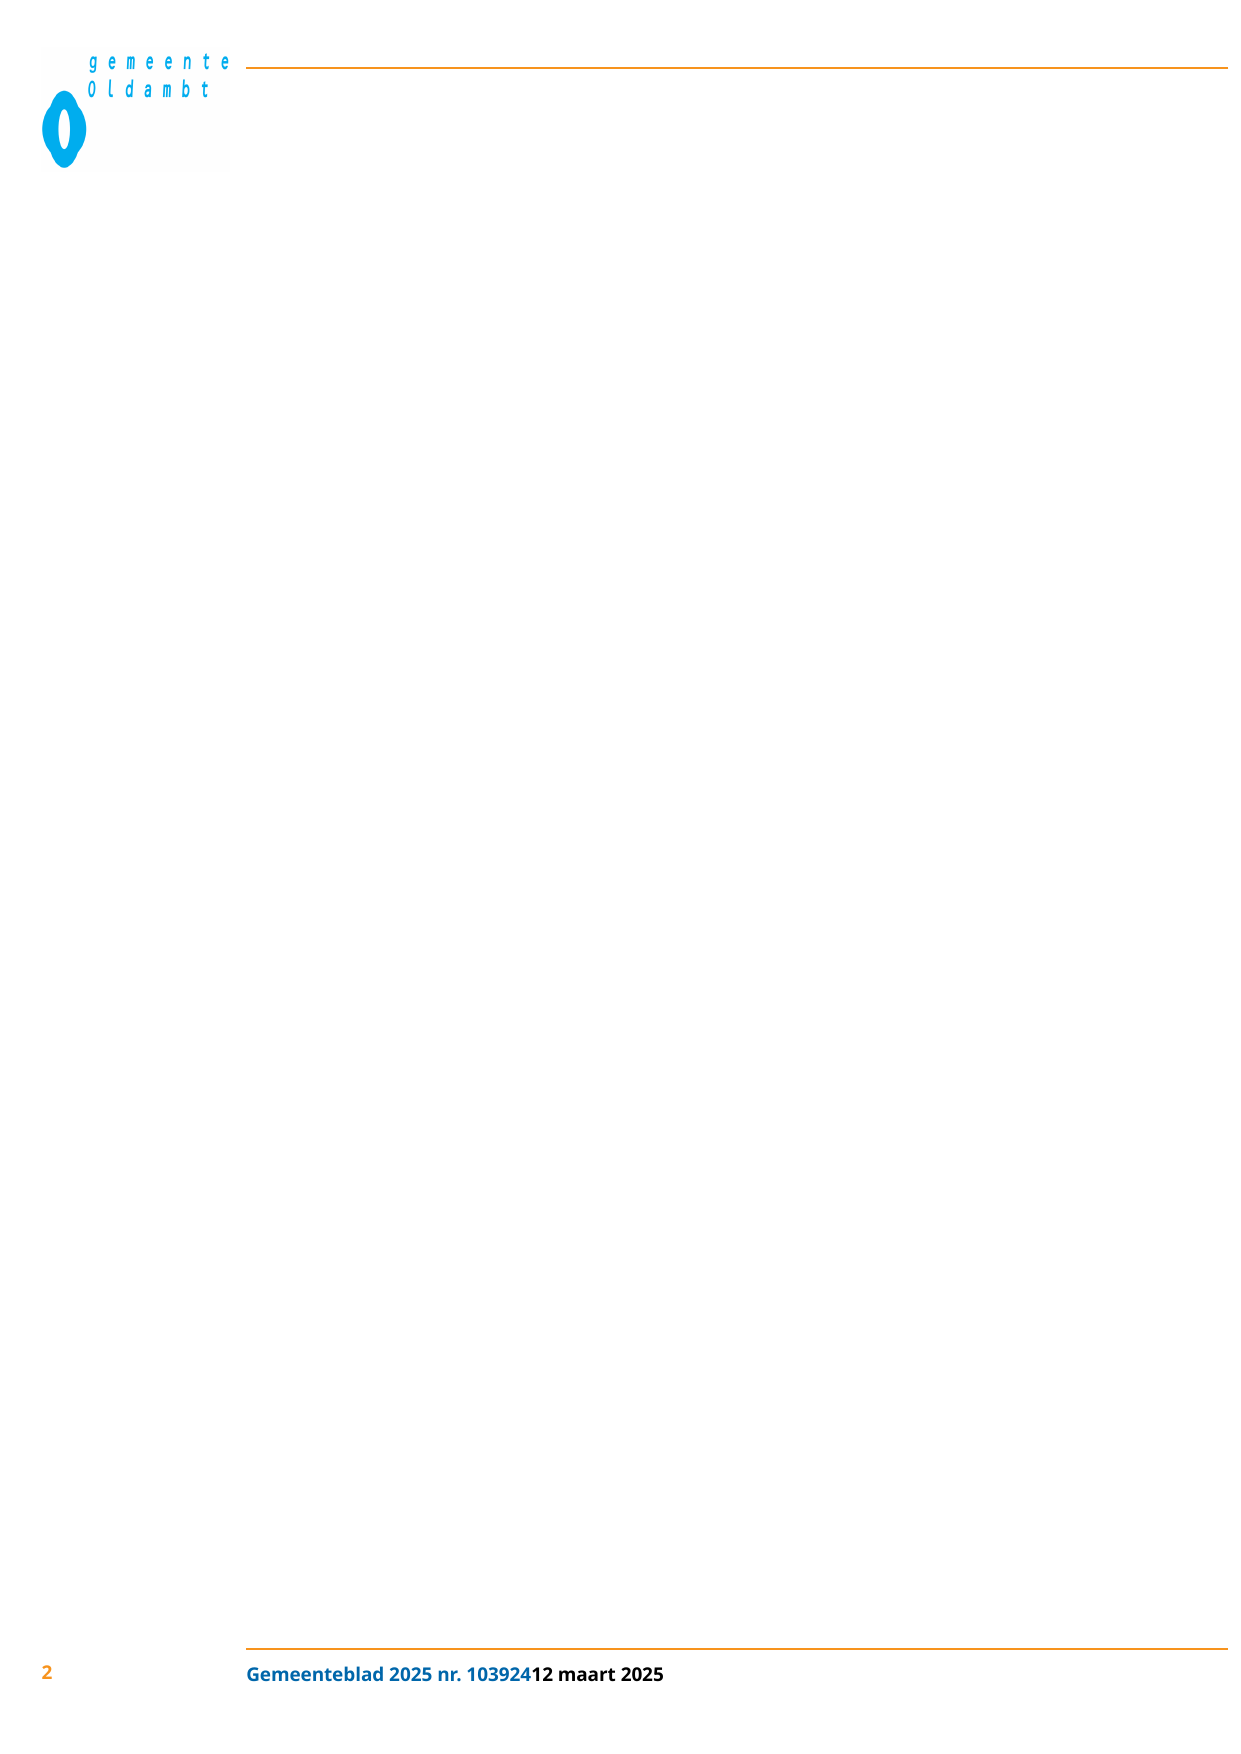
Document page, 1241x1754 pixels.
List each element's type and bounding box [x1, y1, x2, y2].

picture [41, 47, 231, 172]
